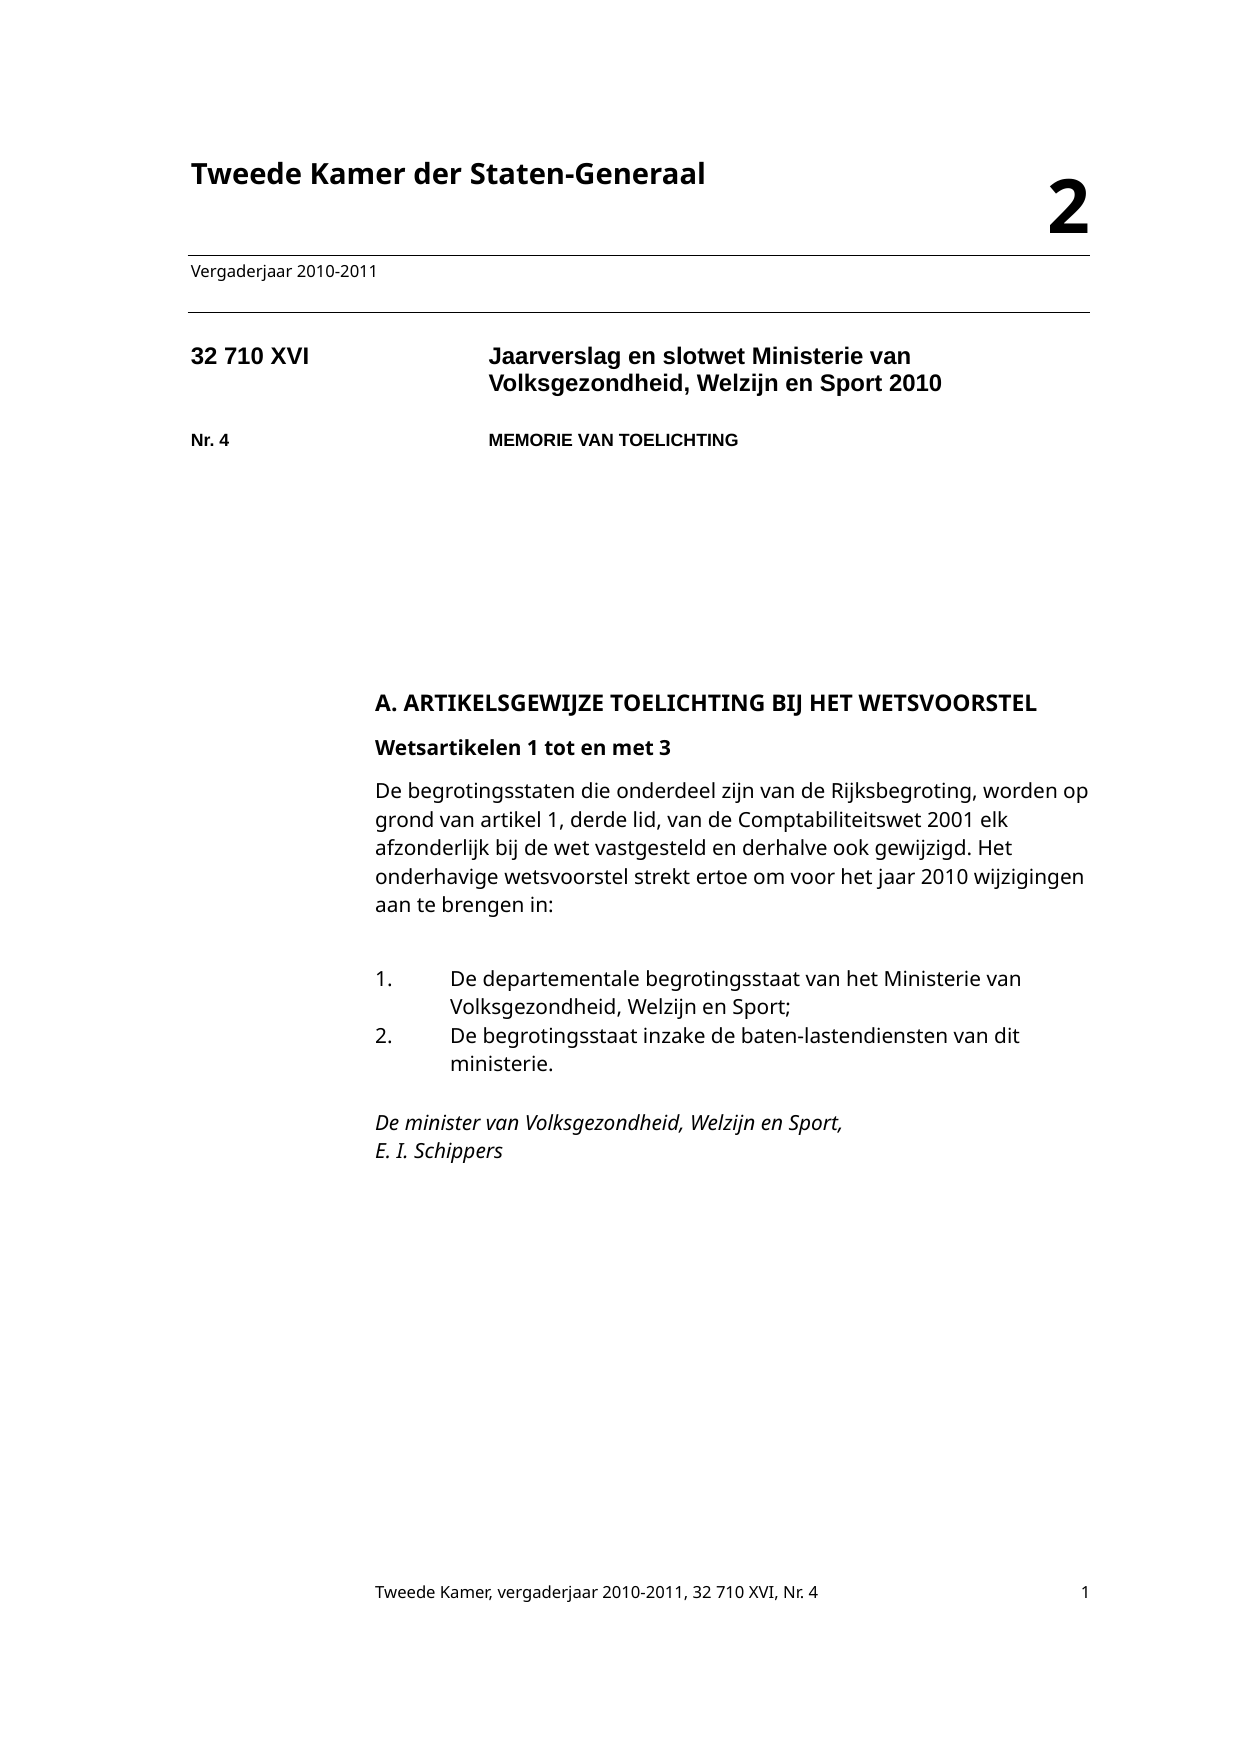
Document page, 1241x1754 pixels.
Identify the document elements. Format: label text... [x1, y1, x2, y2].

table_cell Nr. 4 [188, 427, 485, 546]
list De departementale begrotingsstaat van het Ministerie van Volksgezondheid, Welzijn en Sport; [375, 964, 1090, 1021]
table_header 2 [910, 150, 1090, 255]
table_cell [188, 313, 485, 339]
table_cell Vergaderjaar 2010-2011 [188, 256, 485, 312]
table_header Tweede Kamer der Staten-Generaal [188, 150, 909, 255]
table_cell Jaarverslag en slotwet Ministerie van Volksgezondheid, Welzijn en Sport 2010 [485, 339, 1090, 427]
table_cell 32 710 XVI [188, 339, 485, 427]
table_cell [485, 256, 1090, 312]
text De minister van Volksgezondheid, Welzijn en Sport, [375, 1108, 1090, 1136]
subtitle A. ARTIKELSGEWIJZE TOELICHTING BIJ HET WETSVOORSTEL [375, 687, 1090, 718]
text De begrotingsstaten die onderdeel zijn van de Rijksbegroting, worden op grond van artikel 1, derde lid, van de Comptabiliteitswet 2001 elk afzonderlijk bij de wet vastgesteld en derhalve ook gewijzigd. Het onderhavige wetsvoorstel strekt ertoe om voor het jaar 2010 wijzigingen aan te brengen in: [375, 777, 1090, 919]
text E. I. Schippers [375, 1136, 1090, 1164]
table_cell [485, 313, 1090, 339]
list De begrotingsstaat inzake de baten-lastendiensten van dit ministerie. [375, 1021, 1090, 1078]
text Wetsartikelen 1 tot en met 3 [375, 733, 1090, 762]
table_cell MEMORIE VAN TOELICHTING [485, 427, 1090, 546]
